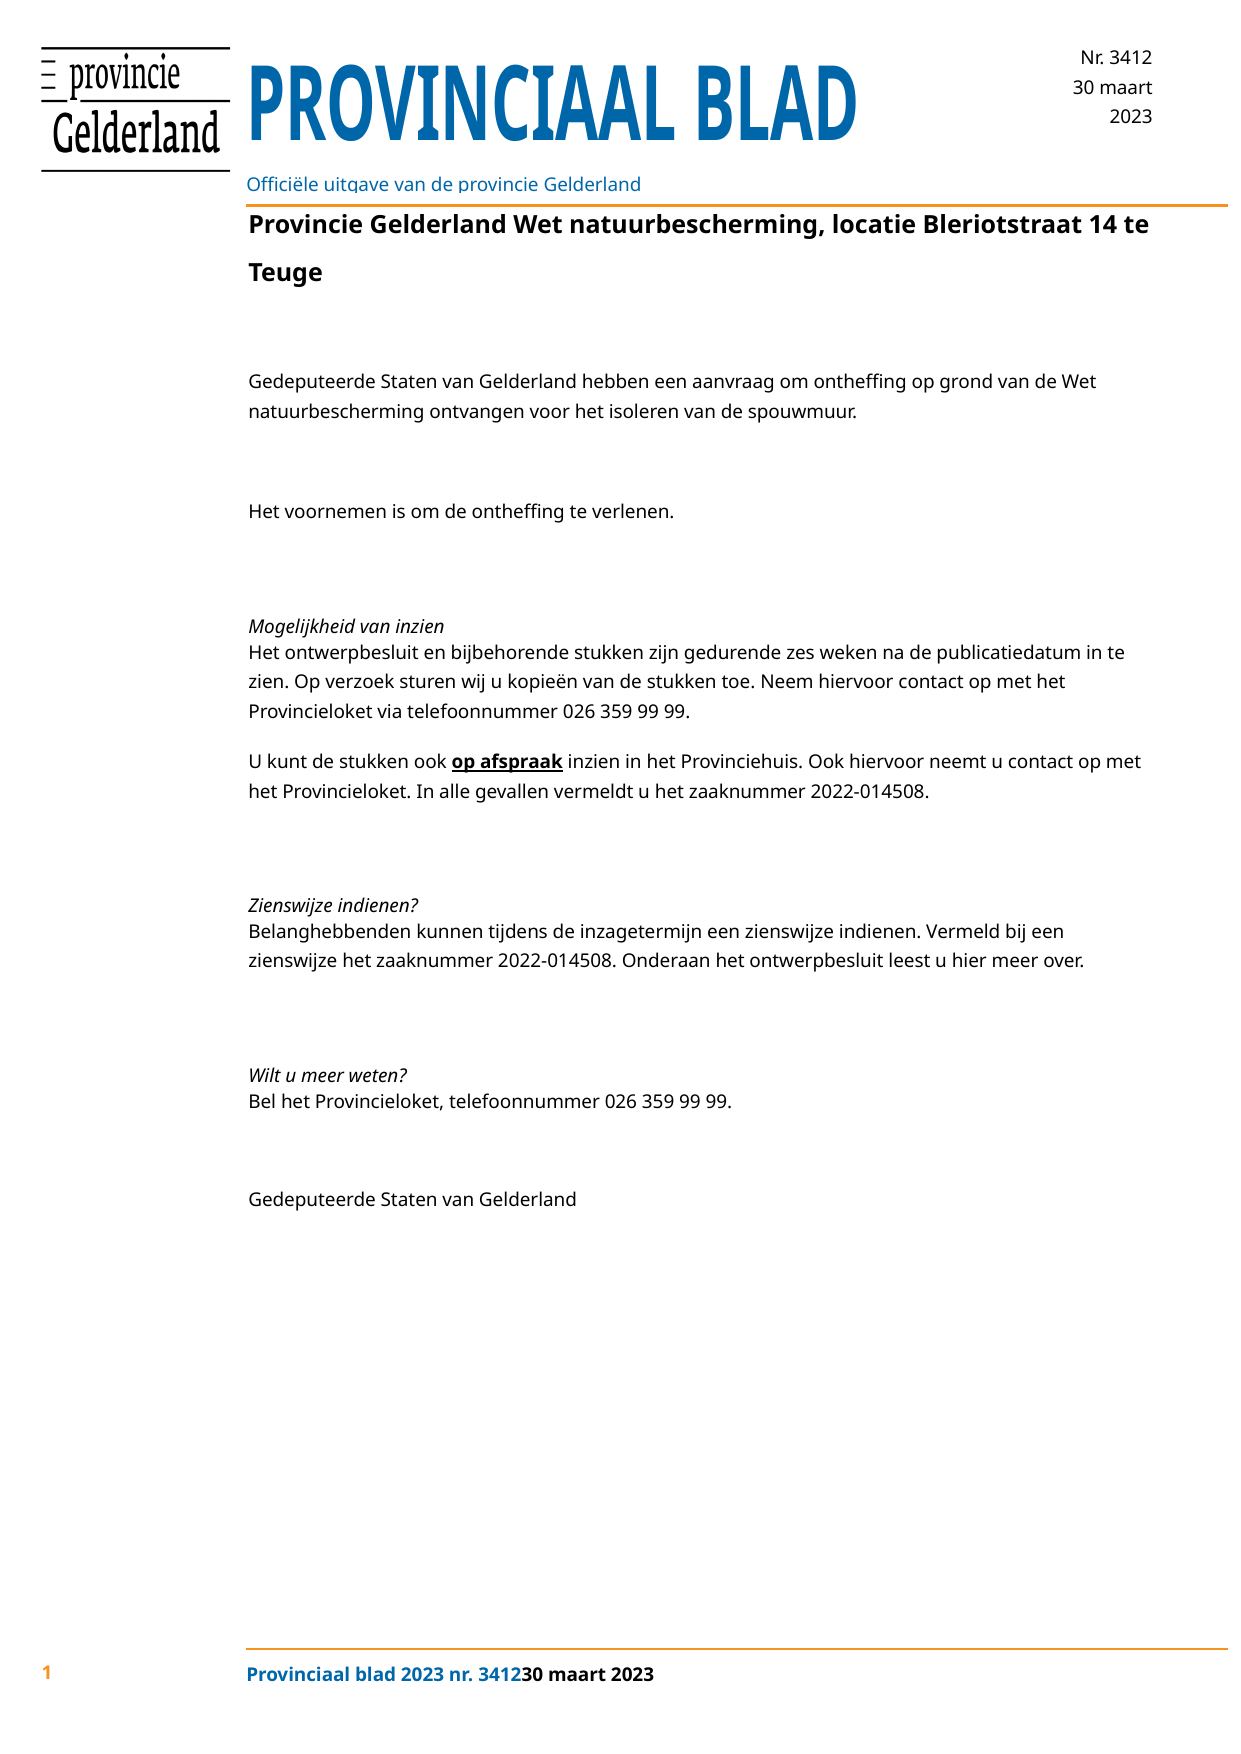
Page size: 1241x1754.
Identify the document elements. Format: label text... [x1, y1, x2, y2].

text Gedeputeerde Staten van Gelderland [248, 1186, 1152, 1212]
text Wilt u meer weten? [248, 1062, 1152, 1088]
text Het voornemen is om de ontheffing te verlenen. [248, 499, 1152, 524]
text Mogelijkheid van inzien [248, 613, 1152, 639]
text Het ontwerpbesluit en bijbehorende stukken zijn gedurende zes weken na de publicatiedatum in te zien. Op verzoek sturen wij u kopieën van de stukken toe. Neem hiervoor contact op met het Provincieloket via telefoonnummer 026 359 99 99. [248, 639, 1152, 724]
text Provincie Gelderland Wet natuurbescherming, locatie Bleriotstraat 14 te Teuge [248, 207, 1152, 288]
text Belanghebbenden kunnen tijdens de inzagetermijn een zienswijze indienen. Vermeld bij een zienswijze het zaaknummer 2022-014508. Onderaan het ontwerpbesluit leest u hier meer over. [248, 918, 1152, 973]
text Zienswijze indienen? [248, 892, 1152, 918]
text Bel het Provincieloket, telefoonnummer 026 359 99 99. [248, 1088, 1152, 1113]
picture [41, 47, 231, 172]
text U kunt de stukken ook op afspraak inzien in het Provinciehuis. Ook hiervoor neemt u contact op met het Provincieloket. In alle gevallen vermeldt u het zaaknummer 2022-014508. [248, 748, 1152, 804]
text Gedeputeerde Staten van Gelderland hebben een aanvraag om ontheffing op grond van de Wet natuurbescherming ontvangen voor het isoleren van de spouwmuur. [248, 368, 1152, 424]
